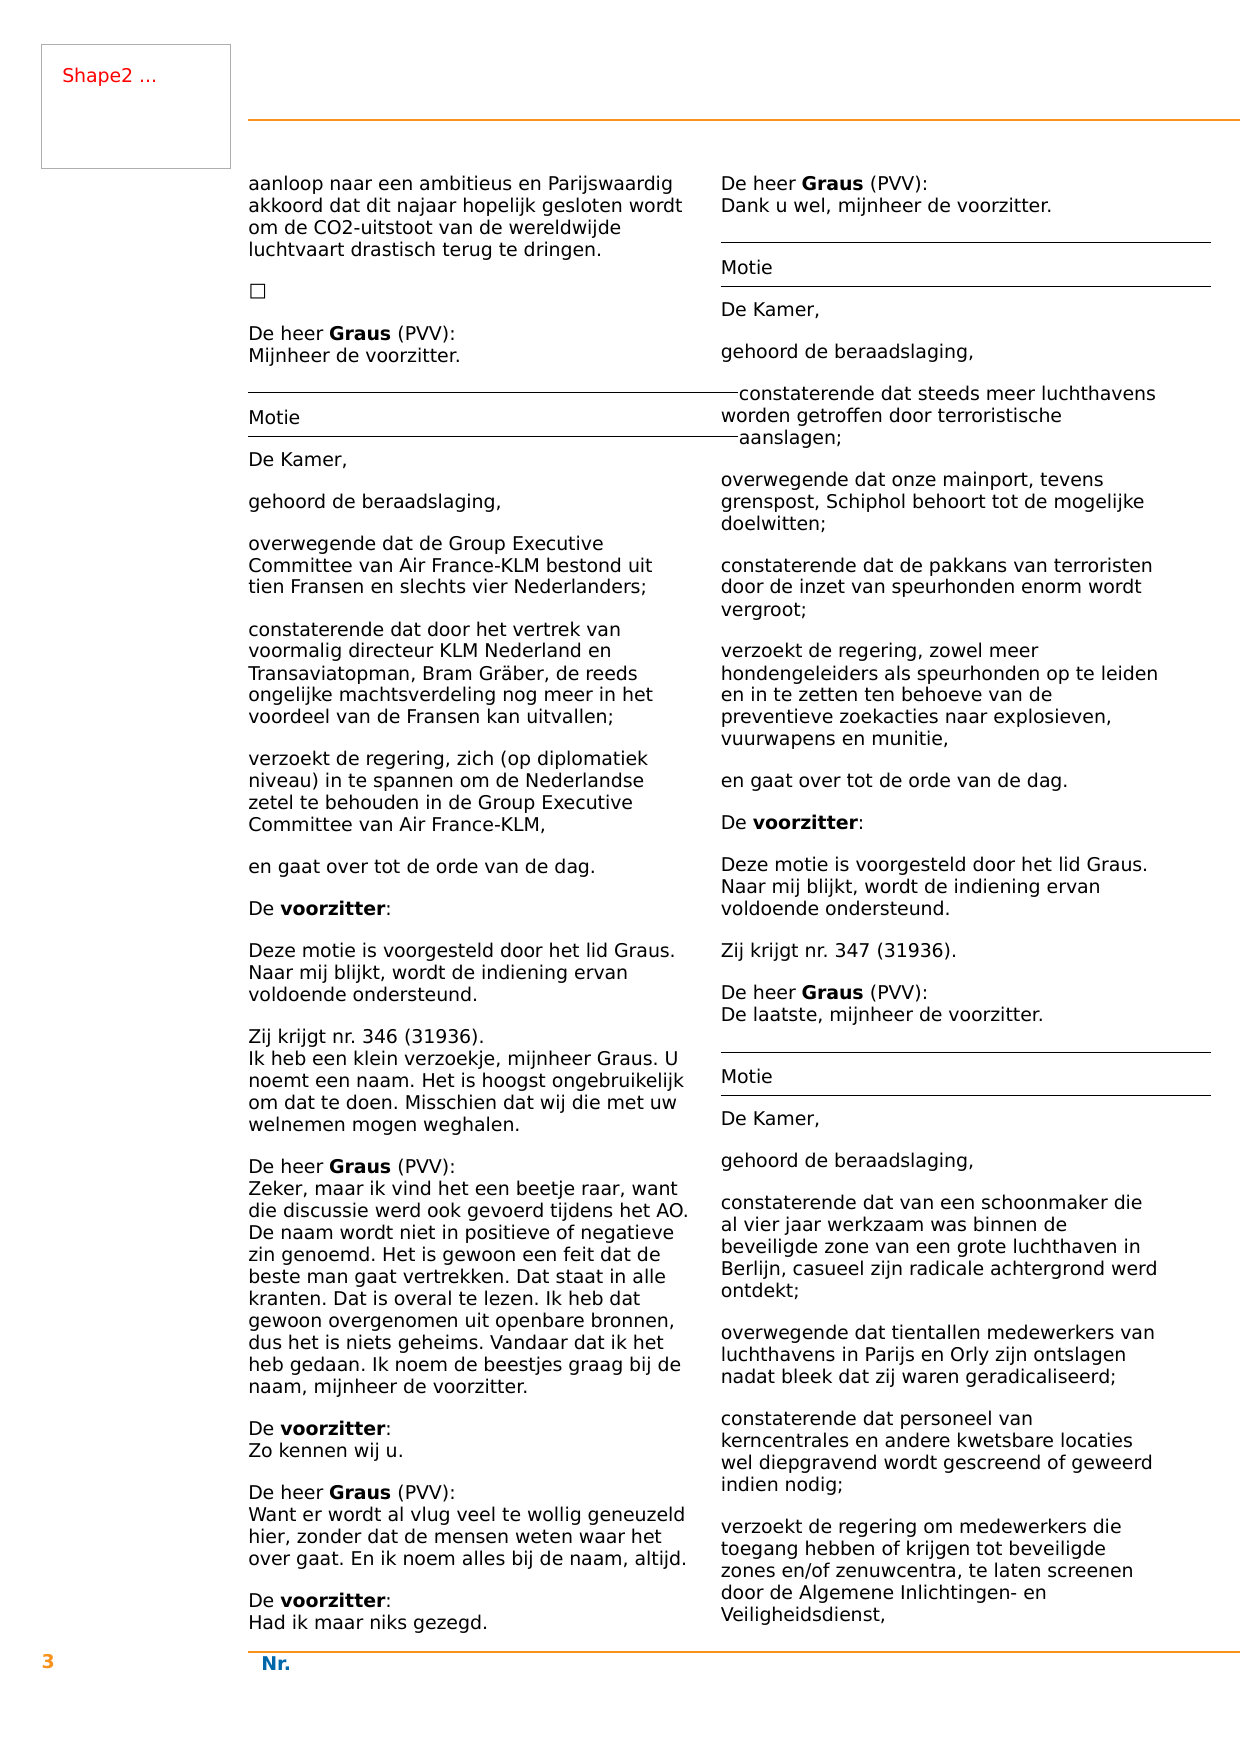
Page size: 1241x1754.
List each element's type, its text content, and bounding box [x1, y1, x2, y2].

text Zij krijgt nr. 346 (31936). [248, 1026, 691, 1048]
text De Kamer, [721, 299, 1163, 321]
text Zeker, maar ik vind het een beetje raar, want die discussie werd ook gevoerd tijdens het AO. De naam wordt niet in positieve of negatieve zin genoemd. Het is gewoon een feit dat de beste man gaat vertrekken. Dat staat in alle kranten. Dat is overal te lezen. Ik heb dat gewoon overgenomen uit openbare bronnen, dus het is niets geheims. Vandaar dat ik het heb gedaan. Ik noem de beestjes graag bij de naam, mijnheer de voorzitter. [248, 1178, 691, 1398]
text aanloop naar een ambitieus en Parijswaardig akkoord dat dit najaar hopelijk gesloten wordt om de CO2-uitstoot van de wereldwijde luchtvaart drastisch terug te dringen. [248, 173, 691, 261]
text gehoord de beraadslaging, [721, 341, 1163, 363]
text overwegende dat tientallen medewerkers van luchthavens in Parijs en Orly zijn ontslagen nadat bleek dat zij waren geradicaliseerd; [721, 1322, 1163, 1388]
text en gaat over tot de orde van de dag. [721, 770, 1163, 792]
text Deze motie is voorgesteld door het lid Graus. Naar mij blijkt, wordt de indiening ervan voldoende ondersteund. [248, 940, 691, 1006]
text Deze motie is voorgesteld door het lid Graus. Naar mij blijkt, wordt de indiening ervan voldoende ondersteund. [721, 854, 1163, 920]
text Zij krijgt nr. 347 (31936). [721, 940, 1163, 962]
text ⬜ [248, 281, 691, 303]
text De voorzitter: [248, 898, 691, 920]
text Motie [721, 257, 1163, 279]
text Want er wordt al vlug veel te wollig geneuzeld hier, zonder dat de mensen weten waar het over gaat. En ik noem alles bij de naam, altijd. [248, 1504, 691, 1570]
text constaterende dat personeel van kerncentrales en andere kwetsbare locaties wel diepgravend wordt gescreend of geweerd indien nodig; [721, 1408, 1163, 1496]
text Had ik maar niks gezegd. [248, 1612, 691, 1634]
text De heer Graus (PVV): [721, 173, 1163, 195]
text constaterende dat van een schoonmaker die al vier jaar werkzaam was binnen de beveiligde zone van een grote luchthaven in Berlijn, casueel zijn radicale achtergrond werd ontdekt; [721, 1192, 1163, 1302]
text Dank u wel, mijnheer de voorzitter. [721, 195, 1163, 217]
text gehoord de beraadslaging, [721, 1150, 1163, 1172]
text De voorzitter: [248, 1418, 691, 1440]
text Motie [248, 407, 691, 428]
text De Kamer, [721, 1108, 1163, 1130]
text Mijnheer de voorzitter. [248, 345, 691, 367]
text en gaat over tot de orde van de dag. [248, 856, 691, 878]
text De heer Graus (PVV): [248, 1156, 691, 1178]
text verzoekt de regering, zowel meer hondengeleiders als speurhonden op te leiden en in te zetten ten behoeve van de preventieve zoekacties naar explosieven, vuurwapens en munitie, [721, 640, 1163, 750]
text De voorzitter: [248, 1590, 691, 1612]
text overwegende dat de Group Executive Committee van Air France-KLM bestond uit tien Fransen en slechts vier Nederlanders; [248, 532, 691, 598]
text De voorzitter: [721, 812, 1163, 834]
text Zo kennen wij u. [248, 1440, 691, 1462]
text De heer Graus (PVV): [248, 1482, 691, 1504]
text overwegende dat onze mainport, tevens grenspost, Schiphol behoort tot de mogelijke doelwitten; [721, 468, 1163, 534]
text constaterende dat steeds meer luchthavens worden getroffen door terroristische aanslagen; [721, 383, 1163, 448]
text Motie [721, 1066, 1163, 1088]
text De Kamer, [248, 448, 691, 471]
text constaterende dat door het vertrek van voormalig directeur KLM Nederland en Transaviatopman, Bram Gräber, de reeds ongelijke machtsverdeling nog meer in het voordeel van de Fransen kan uitvallen; [248, 618, 691, 728]
text verzoekt de regering om medewerkers die toegang hebben of krijgen tot beveiligde zones en/of zenuwcentra, te laten screenen door de Algemene Inlichtingen- en Veiligheidsdienst, [721, 1516, 1163, 1626]
text gehoord de beraadslaging, [248, 491, 691, 512]
text De heer Graus (PVV): [721, 982, 1163, 1004]
text Ik heb een klein verzoekje, mijnheer Graus. U noemt een naam. Het is hoogst ongebruikelijk om dat te doen. Misschien dat wij die met uw welnemen mogen weghalen. [248, 1048, 691, 1136]
text verzoekt de regering, zich (op diplomatiek niveau) in te spannen om de Nederlandse zetel te behouden in de Group Executive Committee van Air France-KLM, [248, 748, 691, 836]
text De heer Graus (PVV): [248, 323, 691, 345]
text constaterende dat de pakkans van terroristen door de inzet van speurhonden enorm wordt vergroot; [721, 554, 1163, 620]
text De laatste, mijnheer de voorzitter. [721, 1004, 1163, 1026]
